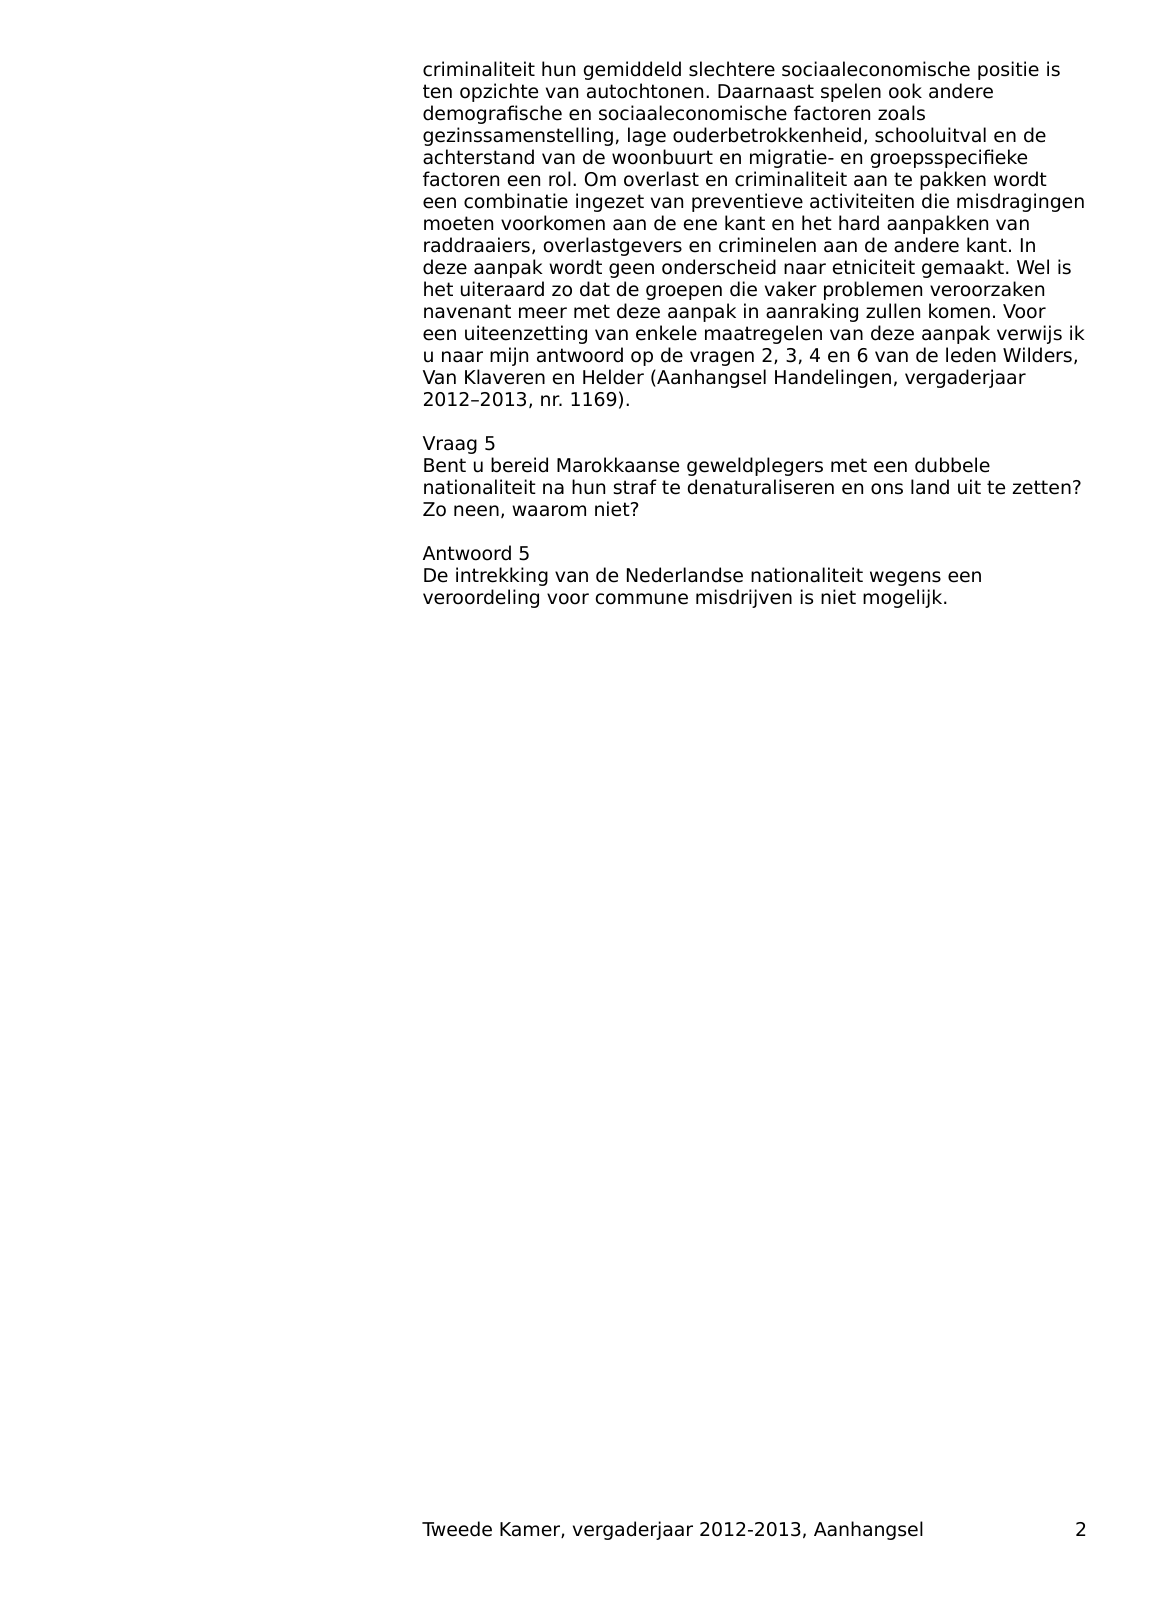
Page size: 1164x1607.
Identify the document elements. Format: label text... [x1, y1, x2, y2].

text Bent u bereid Marokkaanse geweldplegers met een dubbele nationaliteit na hun straf te denaturaliseren en ons land uit te zetten? Zo neen, waarom niet? [422, 455, 1087, 521]
text criminaliteit hun gemiddeld slechtere sociaaleconomische positie is ten opzichte van autochtonen. Daarnaast spelen ook andere demografische en sociaaleconomische factoren zoals gezinssamenstelling, lage ouderbetrokkenheid, schooluitval en de achterstand van de woonbuurt en migratie- en groepsspecifieke factoren een rol. Om overlast en criminaliteit aan te pakken wordt een combinatie ingezet van preventieve activiteiten die misdragingen moeten voorkomen aan de ene kant en het hard aanpakken van raddraaiers, overlastgevers en criminelen aan de andere kant. In deze aanpak wordt geen onderscheid naar etniciteit gemaakt. Wel is het uiteraard zo dat de groepen die vaker problemen veroorzaken navenant meer met deze aanpak in aanraking zullen komen. Voor een uiteenzetting van enkele maatregelen van deze aanpak verwijs ik u naar mijn antwoord op de vragen 2, 3, 4 en 6 van de leden Wilders, Van Klaveren en Helder (Aanhangsel Handelingen, vergaderjaar 2012–2013, nr. 1169). [422, 59, 1087, 411]
text De intrekking van de Nederlandse nationaliteit wegens een veroordeling voor commune misdrijven is niet mogelijk. [422, 565, 1087, 609]
text Antwoord 5 [422, 543, 1087, 565]
text Vraag 5 [422, 433, 1087, 455]
